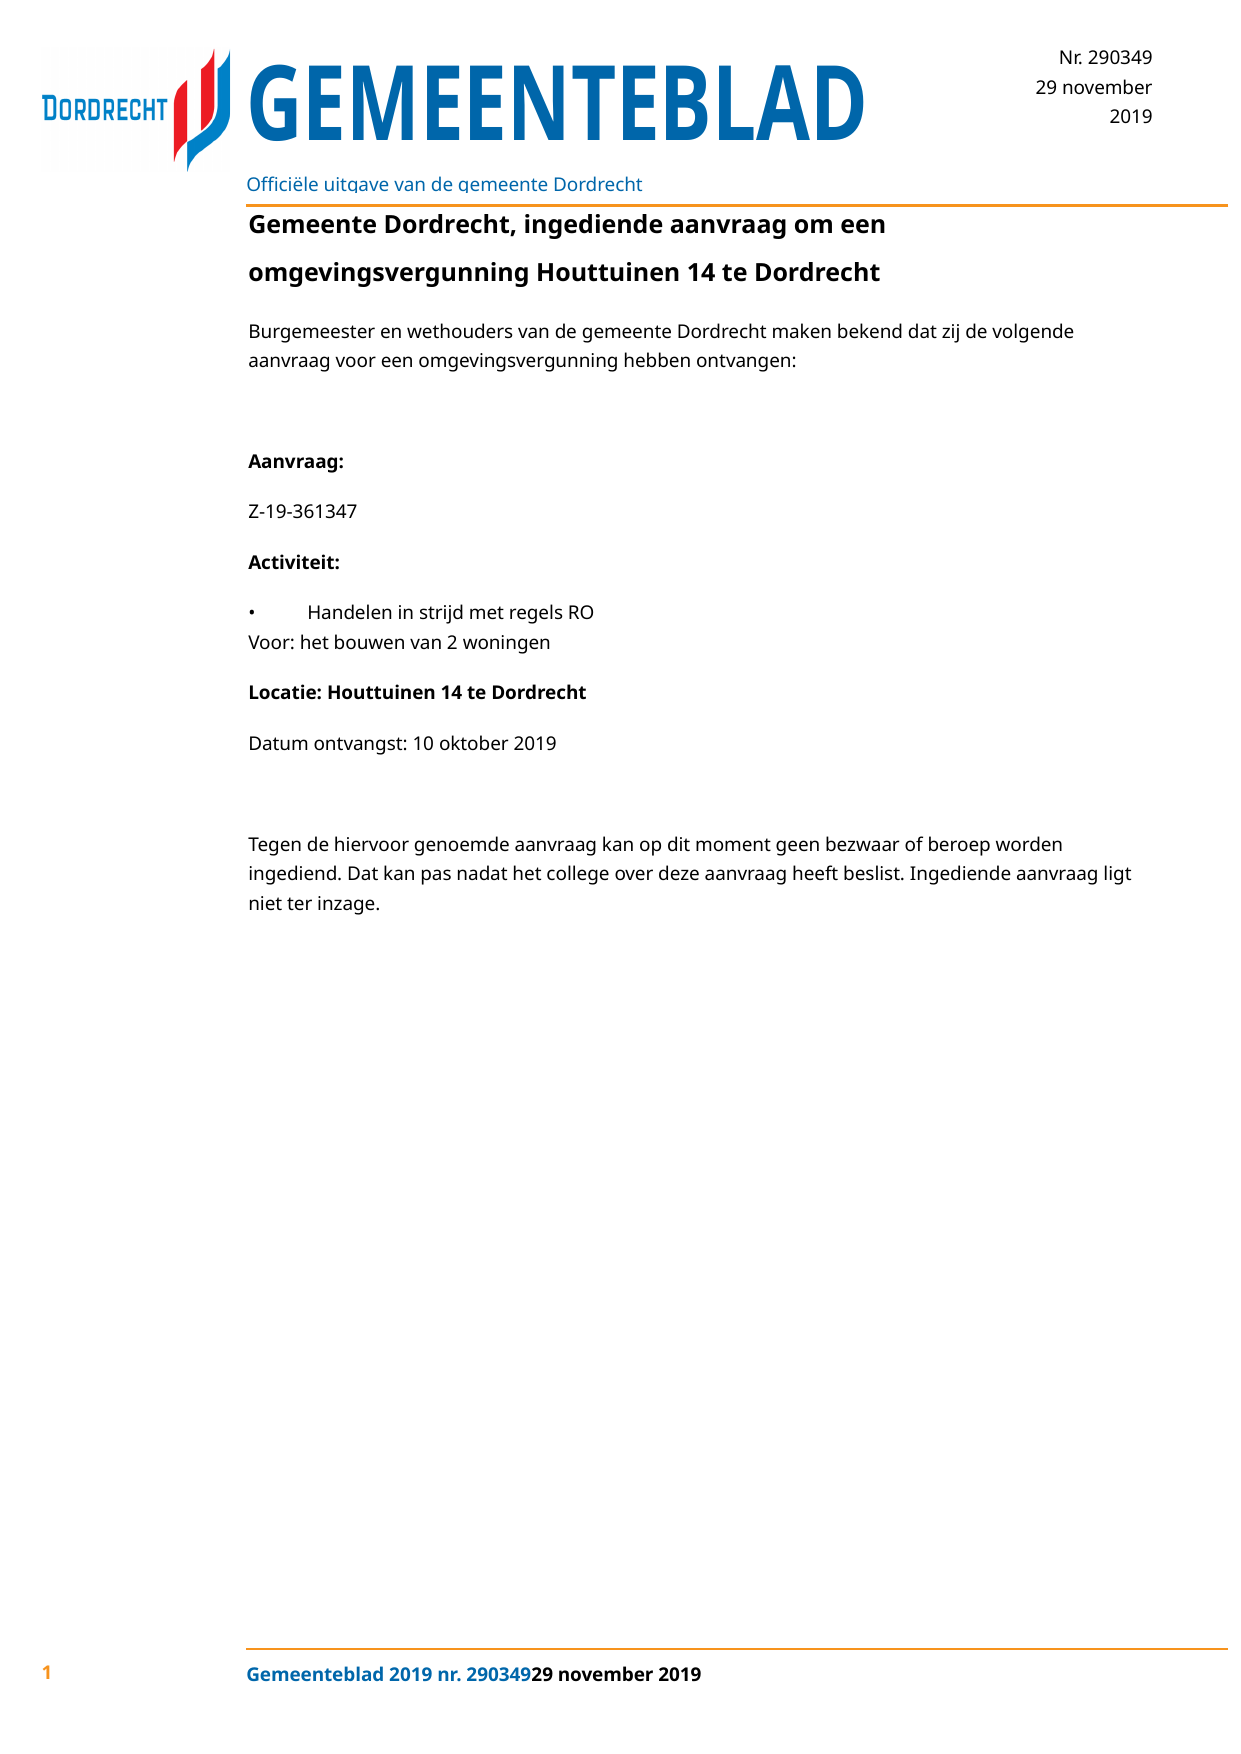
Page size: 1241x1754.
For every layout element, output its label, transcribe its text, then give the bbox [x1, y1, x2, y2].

text Aanvraag: [248, 448, 1152, 474]
text Locatie: Houttuinen 14 te Dordrecht [248, 679, 1152, 705]
picture [41, 47, 231, 172]
text Burgemeester en wethouders van de gemeente Dordrecht maken bekend dat zij de volgende aanvraag voor een omgevingsvergunning hebben ontvangen: [248, 318, 1152, 373]
text Z-19-361347 [248, 499, 1152, 524]
text Voor: het bouwen van 2 woningen [248, 629, 1152, 655]
text Datum ontvangst: 10 oktober 2019 [248, 730, 1152, 756]
text Tegen de hiervoor genoemde aanvraag kan op dit moment geen bezwaar of beroep worden ingediend. Dat kan pas nadat het college over deze aanvraag heeft beslist. Ingediende aanvraag ligt niet ter inzage. [248, 831, 1152, 916]
text Activiteit: [248, 549, 1152, 575]
text Gemeente Dordrecht, ingediende aanvraag om een omgevingsvergunning Houttuinen 14 te Dordrecht [248, 207, 1152, 288]
list Handelen in strijd met regels RO [248, 599, 1152, 625]
